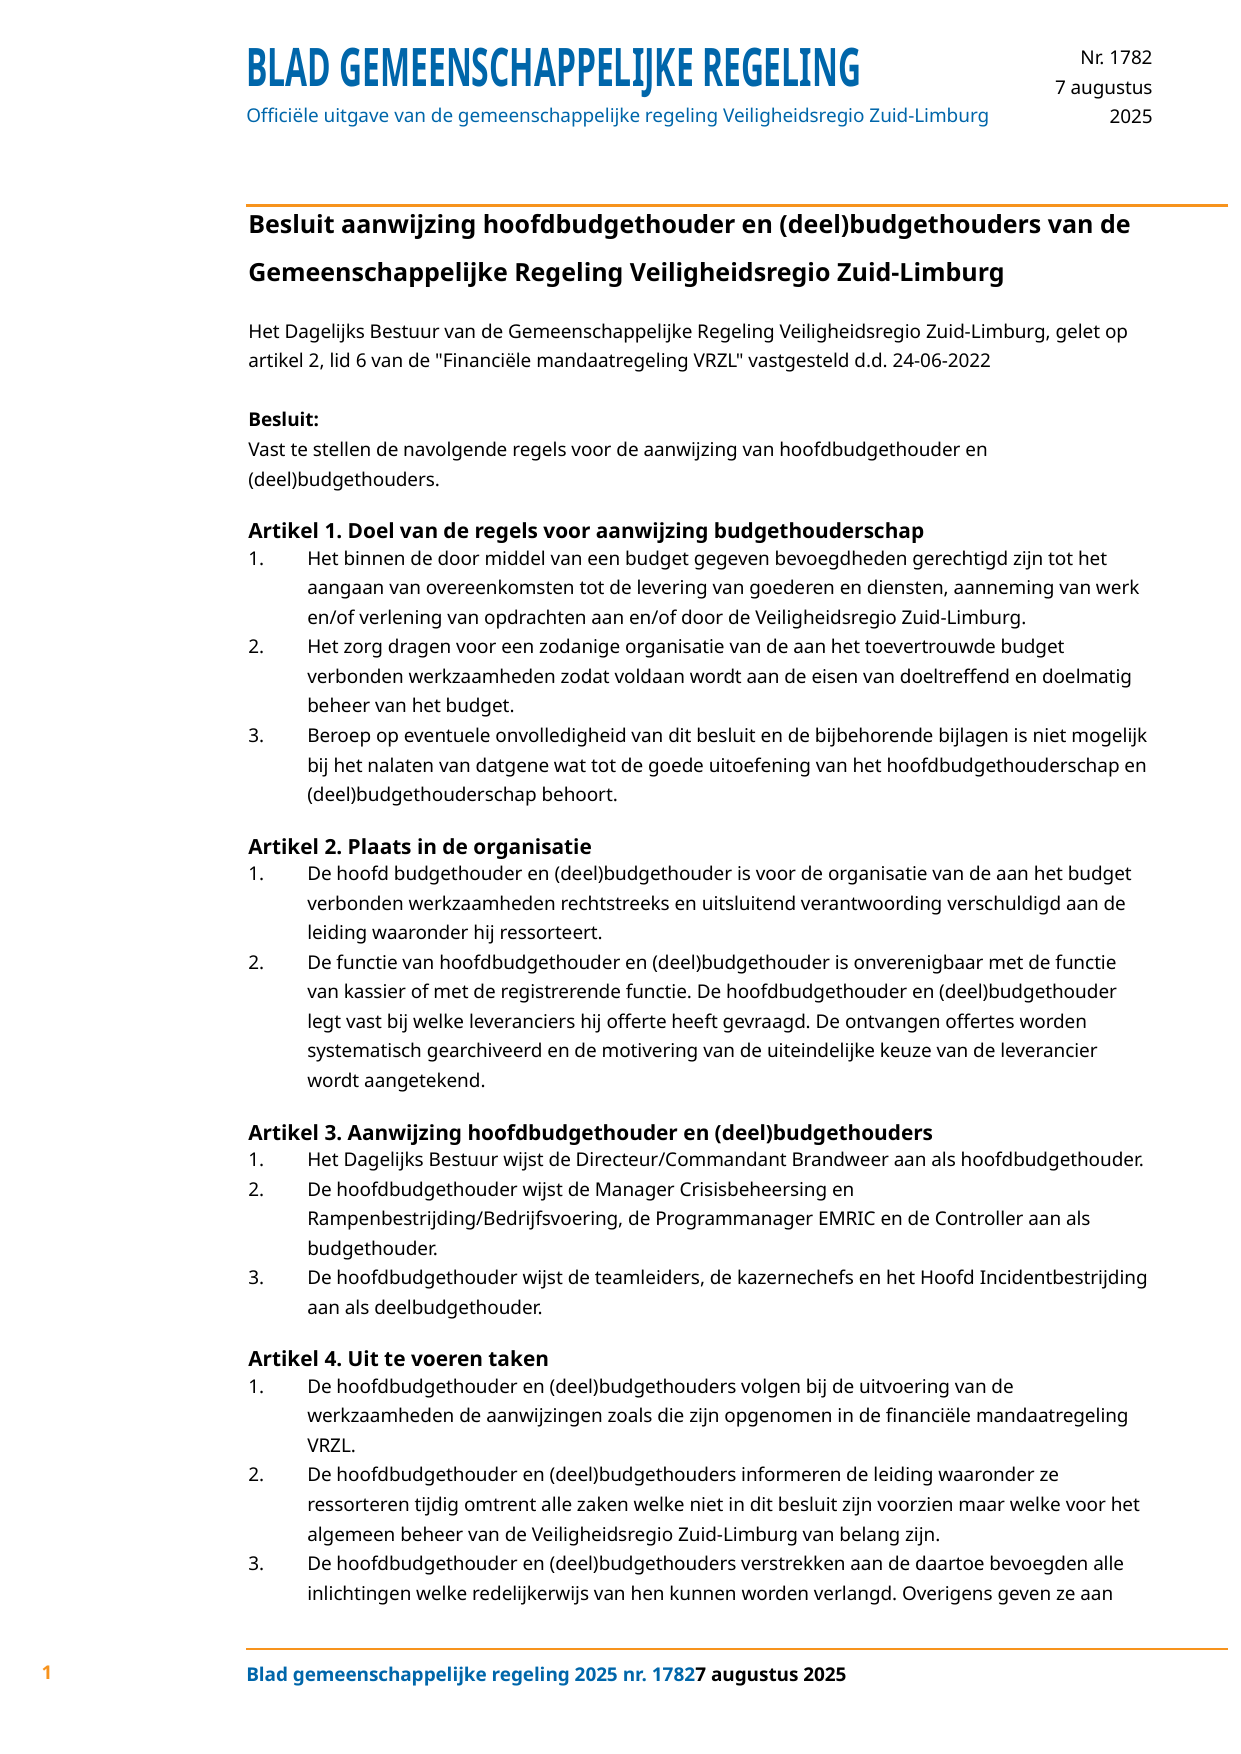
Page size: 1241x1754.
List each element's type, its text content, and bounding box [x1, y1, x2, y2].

text Artikel 2. Plaats in de organisatie [248, 832, 1152, 860]
text Het Dagelijks Bestuur van de Gemeenschappelijke Regeling Veiligheidsregio Zuid-Limburg, gelet op artikel 2, lid 6 van de "Financiële mandaatregeling VRZL" vastgesteld d.d. 24-06-2022 [248, 318, 1152, 373]
list De hoofd budgethouder en (deel)budgethouder is voor de organisatie van de aan het budget verbonden werkzaamheden rechtstreeks en uitsluitend verantwoording verschuldigd aan de leiding waaronder hij ressorteert. [248, 860, 1152, 945]
list De hoofdbudgethouder en (deel)budgethouders volgen bij de uitvoering van de werkzaamheden de aanwijzingen zoals die zijn opgenomen in de financiële mandaatregeling VRZL. [248, 1373, 1152, 1458]
list De hoofdbudgethouder wijst de teamleiders, de kazernechefs en het Hoofd Incidentbestrijding aan als deelbudgethouder. [248, 1264, 1152, 1320]
list De hoofdbudgethouder en (deel)budgethouders verstrekken aan de daartoe bevoegden alle inlichtingen welke redelijkerwijs van hen kunnen worden verlangd. Overigens geven ze aan [248, 1550, 1152, 1606]
text Besluit aanwijzing hoofdbudgethouder en (deel)budgethouders van de Gemeenschappelijke Regeling Veiligheidsregio Zuid-Limburg [248, 207, 1152, 288]
text Vast te stellen de navolgende regels voor de aanwijzing van hoofdbudgethouder en (deel)budgethouders. [248, 436, 1152, 492]
text Artikel 4. Uit te voeren taken [248, 1344, 1152, 1373]
list De functie van hoofdbudgethouder en (deel)budgethouder is onverenigbaar met de functie van kassier of met de registrerende functie. De hoofdbudgethouder en (deel)budgethouder legt vast bij welke leveranciers hij offerte heeft gevraagd. De ontvangen offertes worden systematisch gearchiveerd en de motivering van de uiteindelijke keuze van de leverancier wordt aangetekend. [248, 949, 1152, 1093]
list De hoofdbudgethouder wijst de Manager Crisisbeheersing en Rampenbestrijding/Bedrijfsvoering, de Programmanager EMRIC en de Controller aan als budgethouder. [248, 1176, 1152, 1261]
list De hoofdbudgethouder en (deel)budgethouders informeren de leiding waaronder ze ressorteren tijdig omtrent alle zaken welke niet in dit besluit zijn voorzien maar welke voor het algemeen beheer van de Veiligheidsregio Zuid-Limburg van belang zijn. [248, 1462, 1152, 1547]
list Het binnen de door middel van een budget gegeven bevoegdheden gerechtigd zijn tot het aangaan van overeenkomsten tot de levering van goederen en diensten, aanneming van werk en/of verlening van opdrachten aan en/of door de Veiligheidsregio Zuid-Limburg. [248, 545, 1152, 629]
picture [41, 47, 231, 172]
list Beroep op eventuele onvolledigheid van dit besluit en de bijbehorende bijlagen is niet mogelijk bij het nalaten van datgene wat tot de goede uitoefening van het hoofdbudgethouderschap en (deel)budgethouderschap behoort. [248, 722, 1152, 807]
list Het zorg dragen voor een zodanige organisatie van de aan het toevertrouwde budget verbonden werkzaamheden zodat voldaan wordt aan de eisen van doeltreffend en doelmatig beheer van het budget. [248, 633, 1152, 718]
text Artikel 1. Doel van de regels voor aanwijzing budgethouderschap [248, 516, 1152, 545]
text Artikel 3. Aanwijzing hoofdbudgethouder en (deel)budgethouders [248, 1118, 1152, 1146]
list Het Dagelijks Bestuur wijst de Directeur/Commandant Brandweer aan als hoofdbudgethouder. [248, 1146, 1152, 1172]
text Besluit: [248, 407, 1152, 432]
